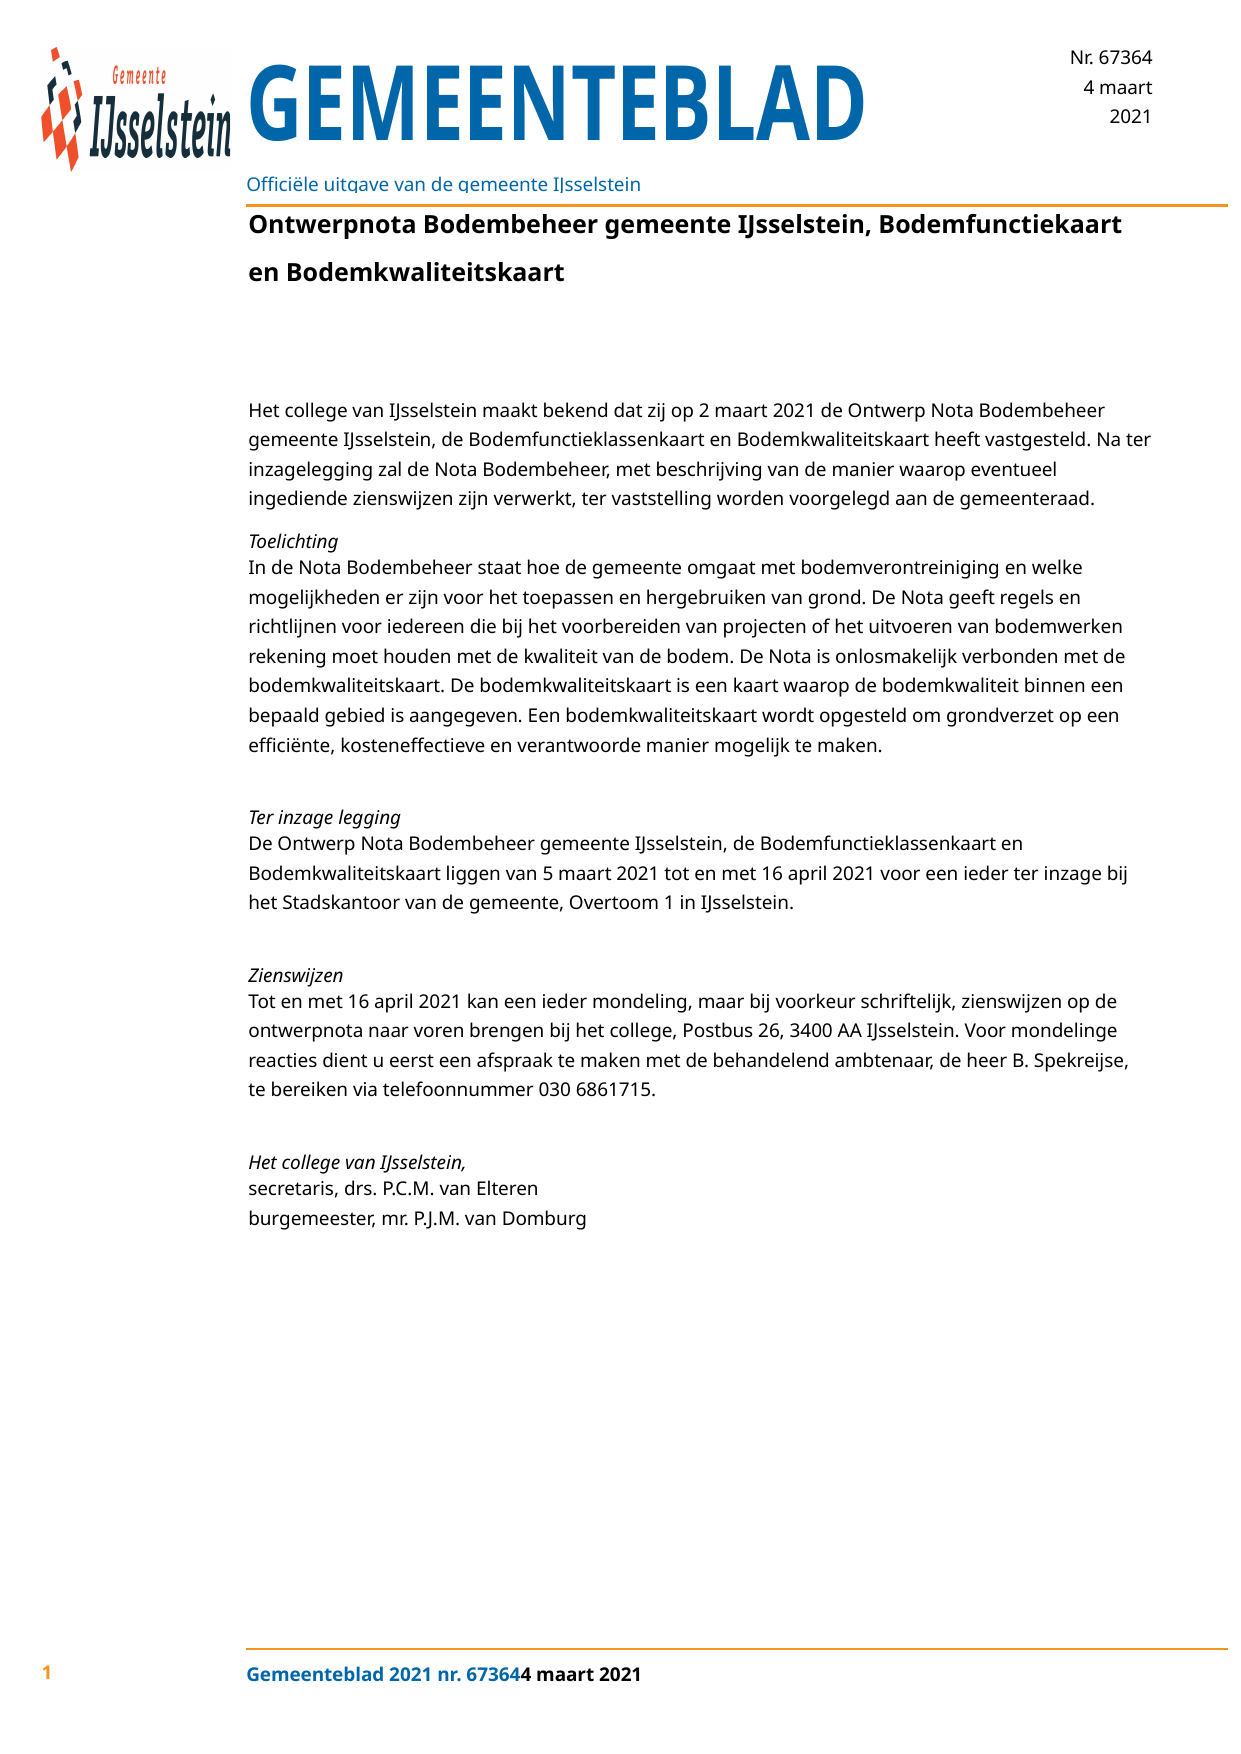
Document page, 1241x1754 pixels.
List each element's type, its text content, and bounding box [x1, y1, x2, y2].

text Zienswijzen [248, 962, 1152, 988]
picture [41, 47, 231, 172]
text Ter inzage legging [248, 804, 1152, 830]
text Het college van IJsselstein maakt bekend dat zij op 2 maart 2021 de Ontwerp Nota Bodembeheer gemeente IJsselstein, de Bodemfunctieklassenkaart en Bodemkwaliteitskaart heeft vastgesteld. Na ter inzagelegging zal de Nota Bodembeheer, met beschrijving van de manier waarop eventueel ingediende zienswijzen zijn verwerkt, ter vaststelling worden voorgelegd aan de gemeenteraad. [248, 397, 1152, 511]
text burgemeester, mr. P.J.M. van Domburg [248, 1205, 1152, 1230]
text Ontwerpnota Bodembeheer gemeente IJsselstein, Bodemfunctiekaart en Bodemkwaliteitskaart [248, 207, 1152, 288]
text In de Nota Bodembeheer staat hoe de gemeente omgaat met bodemverontreiniging en welke mogelijkheden er zijn voor het toepassen en hergebruiken van grond. De Nota geeft regels en richtlijnen voor iedereen die bij het voorbereiden van projecten of het uitvoeren van bodemwerken rekening moet houden met de kwaliteit van de bodem. De Nota is onlosmakelijk verbonden met de bodemkwaliteitskaart. De bodemkwaliteitskaart is een kaart waarop de bodemkwaliteit binnen een bepaald gebied is aangegeven. Een bodemkwaliteitskaart wordt opgesteld om grondverzet op een efficiënte, kosteneffectieve en verantwoorde manier mogelijk te maken. [248, 554, 1152, 758]
text Tot en met 16 april 2021 kan een ieder mondeling, maar bij voorkeur schriftelijk, zienswijzen op de ontwerpnota naar voren brengen bij het college, Postbus 26, 3400 AA IJsselstein. Voor mondelinge reacties dient u eerst een afspraak te maken met de behandelend ambtenaar, de heer B. Spekreijse, te bereiken via telefoonnummer 030 6861715. [248, 988, 1152, 1102]
text secretaris, drs. P.C.M. van Elteren [248, 1175, 1152, 1201]
text Het college van IJsselstein, [248, 1149, 1152, 1175]
text Toelichting [248, 529, 1152, 554]
text De Ontwerp Nota Bodembeheer gemeente IJsselstein, de Bodemfunctieklassenkaart en Bodemkwaliteitskaart liggen van 5 maart 2021 tot en met 16 april 2021 voor een ieder ter inzage bij het Stadskantoor van de gemeente, Overtoom 1 in IJsselstein. [248, 830, 1152, 915]
